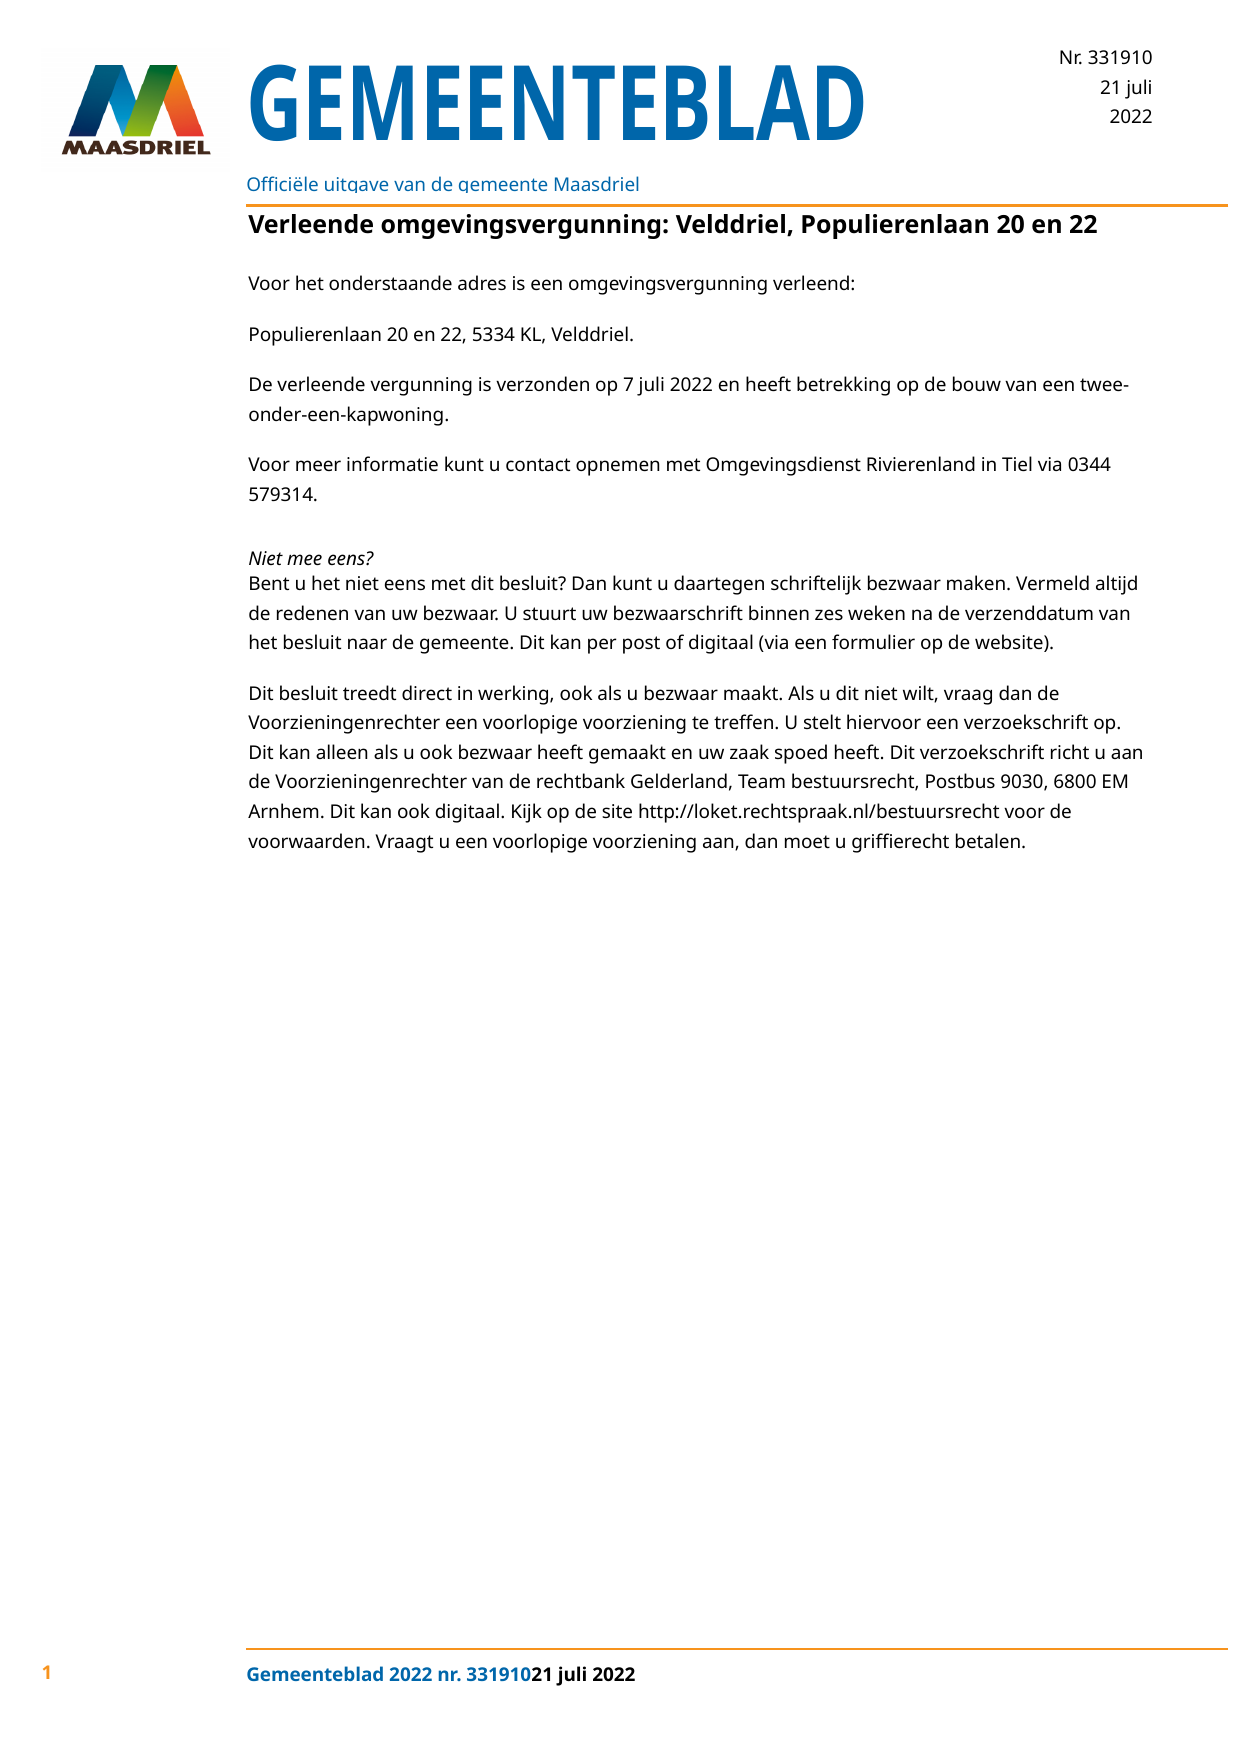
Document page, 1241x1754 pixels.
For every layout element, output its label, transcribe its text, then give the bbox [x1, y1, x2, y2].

text Populierenlaan 20 en 22, 5334 KL, Velddriel. [248, 321, 1152, 346]
text Voor het onderstaande adres is een omgevingsvergunning verleend: [248, 270, 1152, 296]
text Voor meer informatie kunt u contact opnemen met Omgevingsdienst Rivierenland in Tiel via 0344 579314. [248, 451, 1152, 506]
text Niet mee eens? [248, 545, 1152, 570]
picture [41, 47, 231, 172]
text Dit besluit treedt direct in werking, ook als u bezwaar maakt. Als u dit niet wilt, vraag dan de Voorzieningenrechter een voorlopige voorziening te treffen. U stelt hiervoor een verzoekschrift op. Dit kan alleen als u ook bezwaar heeft gemaakt en uw zaak spoed heeft. Dit verzoekschrift richt u aan de Voorzieningenrechter van de rechtbank Gelderland, Team bestuursrecht, Postbus 9030, 6800 EM Arnhem. Dit kan ook digitaal. Kijk op de site http://loket.rechtspraak.nl/bestuursrecht voor de voorwaarden. Vraagt u een voorlopige voorziening aan, dan moet u griffierecht betalen. [248, 680, 1152, 854]
text De verleende vergunning is verzonden op 7 juli 2022 en heeft betrekking op de bouw van een twee-onder-een-kapwoning. [248, 371, 1152, 426]
text Verleende omgevingsvergunning: Velddriel, Populierenlaan 20 en 22 [248, 207, 1152, 241]
text Bent u het niet eens met dit besluit? Dan kunt u daartegen schriftelijk bezwaar maken. Vermeld altijd de redenen van uw bezwaar. U stuurt uw bezwaarschrift binnen zes weken na de verzenddatum van het besluit naar de gemeente. Dit kan per post of digitaal (via een formulier op de website). [248, 570, 1152, 655]
